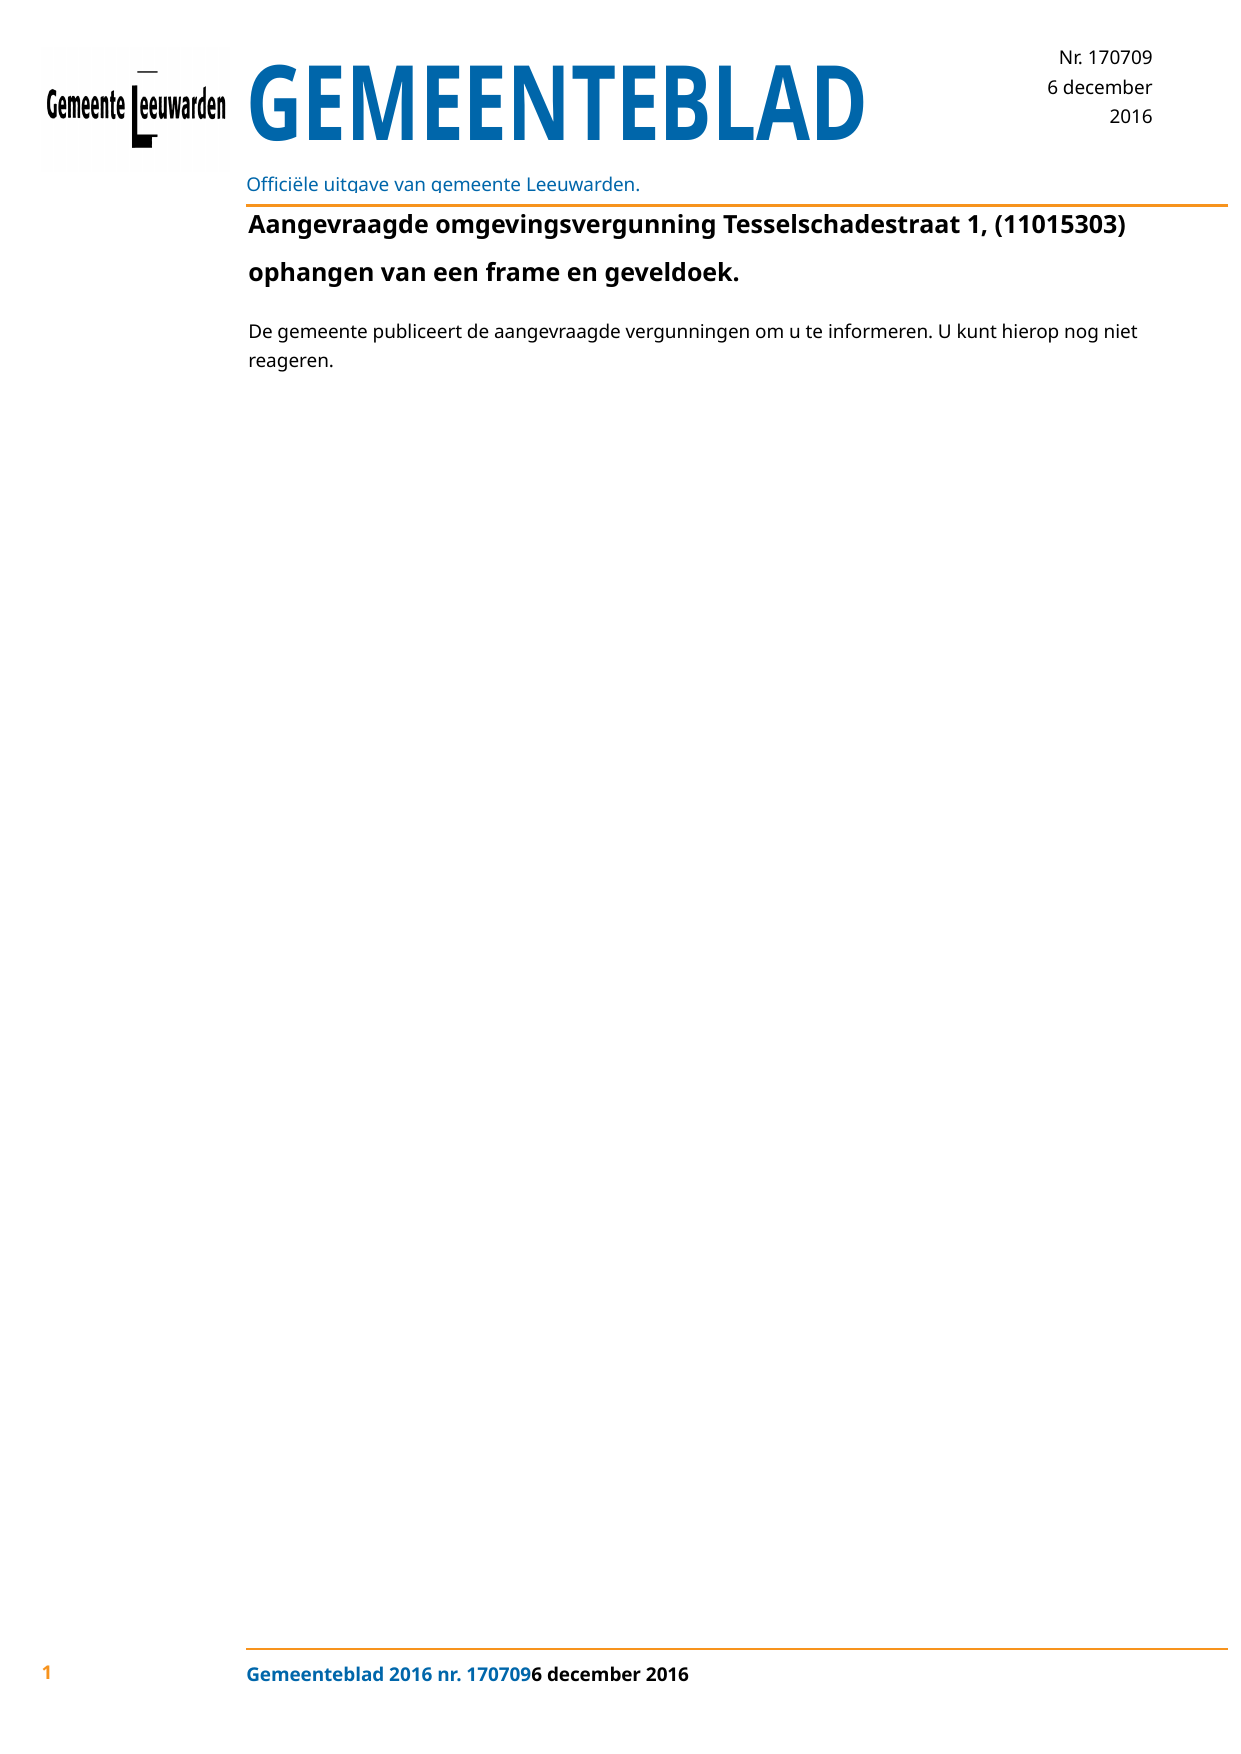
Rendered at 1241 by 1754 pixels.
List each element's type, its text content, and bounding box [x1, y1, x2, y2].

text De gemeente publiceert de aangevraagde vergunningen om u te informeren. U kunt hierop nog niet reageren. [248, 318, 1152, 373]
text Aangevraagde omgevingsvergunning Tesselschadestraat 1, (11015303) ophangen van een frame en geveldoek. [248, 207, 1152, 288]
picture [41, 47, 231, 172]
